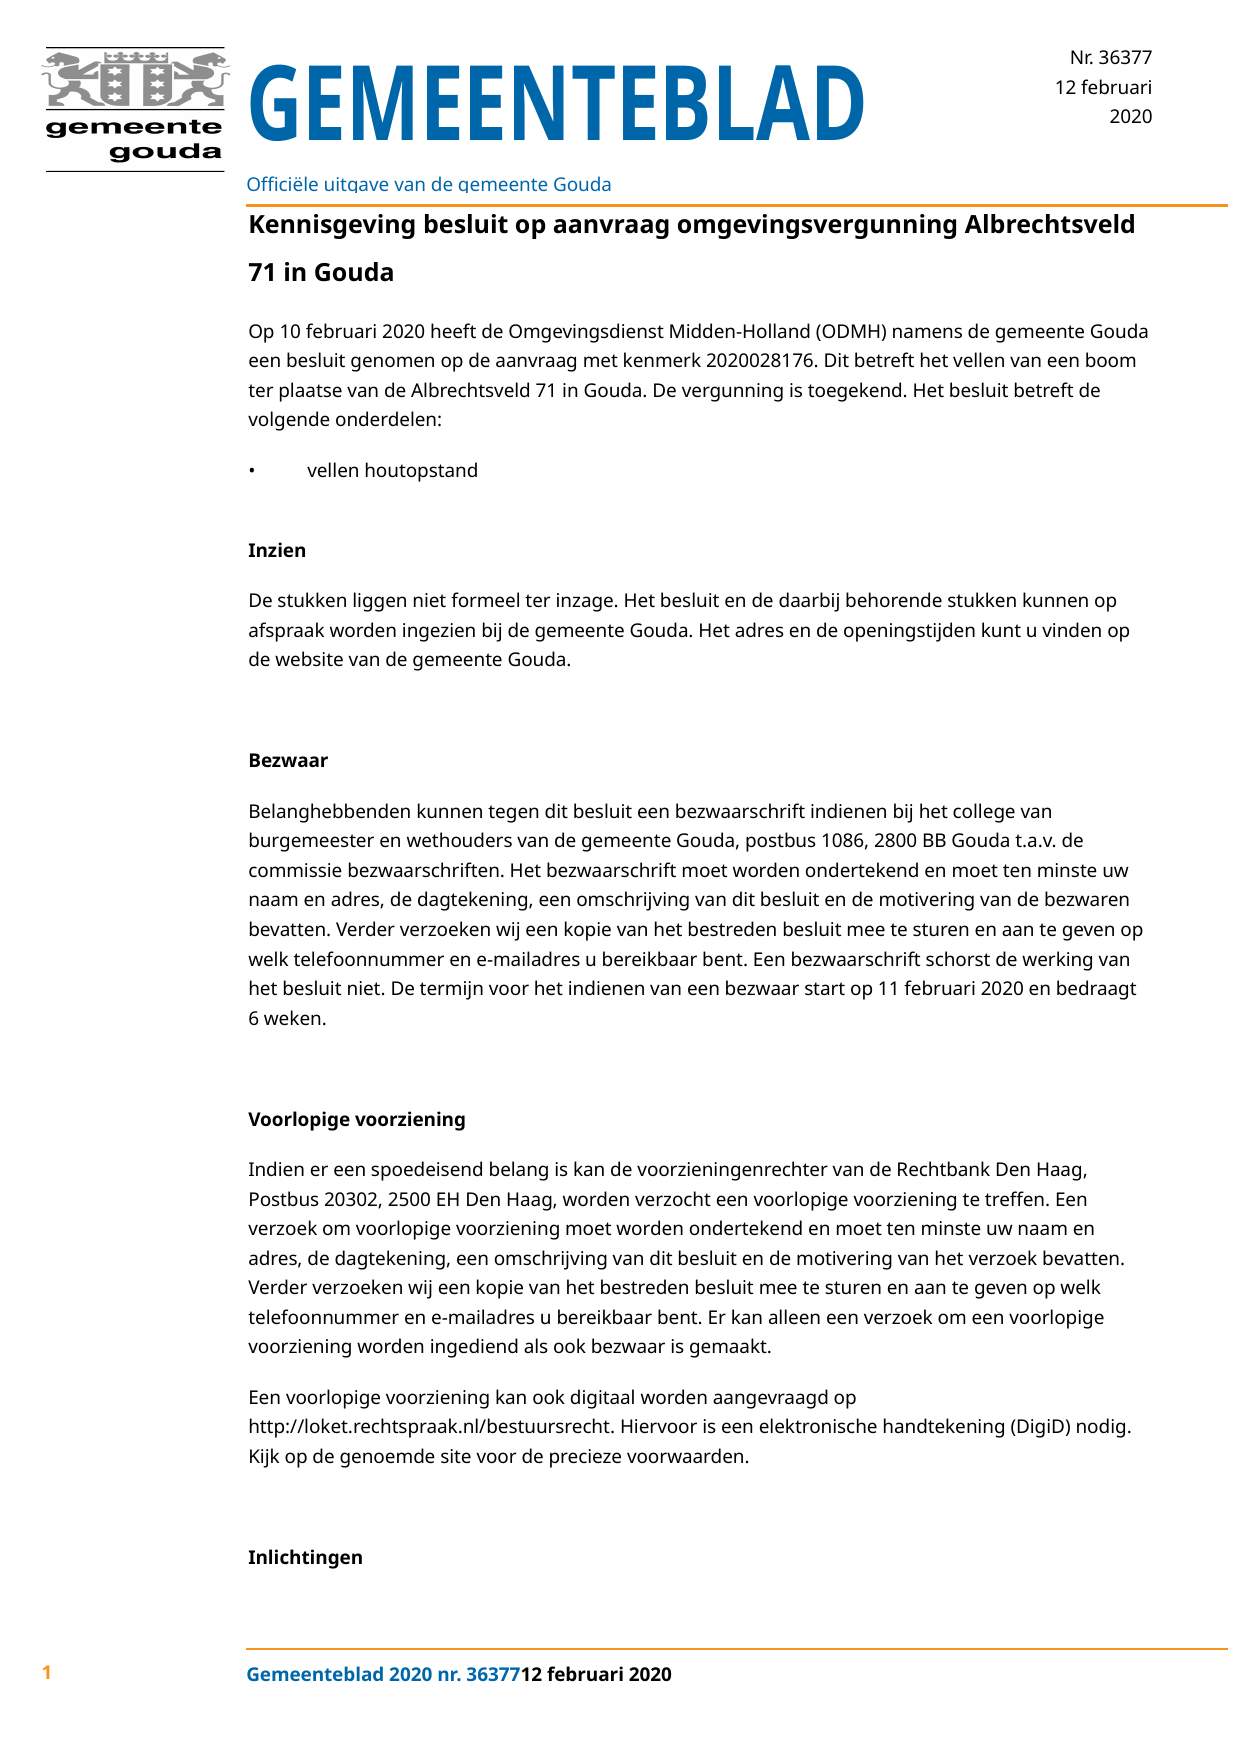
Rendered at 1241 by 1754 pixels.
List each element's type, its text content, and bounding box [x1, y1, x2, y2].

text Inzien [248, 537, 1152, 563]
text Een voorlopige voorziening kan ook digitaal worden aangevraagd op http://loket.rechtspraak.nl/bestuursrecht. Hiervoor is een elektronische handtekening (DigiD) nodig. Kijk op de genoemde site voor de precieze voorwaarden. [248, 1384, 1152, 1469]
text Inlichtingen [248, 1544, 1152, 1570]
text Kennisgeving besluit op aanvraag omgevingsvergunning Albrechtsveld 71 in Gouda [248, 207, 1152, 288]
text Bezwaar [248, 747, 1152, 773]
list vellen houtopstand [248, 457, 1152, 483]
text Op 10 februari 2020 heeft de Omgevingsdienst Midden-Holland (ODMH) namens de gemeente Gouda een besluit genomen op de aanvraag met kenmerk 2020028176. Dit betreft het vellen van een boom ter plaatse van de Albrechtsveld 71 in Gouda. De vergunning is toegekend. Het besluit betreft de volgende onderdelen: [248, 318, 1152, 432]
text De stukken liggen niet formeel ter inzage. Het besluit en de daarbij behorende stukken kunnen op afspraak worden ingezien bij de gemeente Gouda. Het adres en de openingstijden kunt u vinden op de website van de gemeente Gouda. [248, 587, 1152, 672]
picture [41, 47, 231, 172]
text Belanghebbenden kunnen tegen dit besluit een bezwaarschrift indienen bij het college van burgemeester en wethouders van de gemeente Gouda, postbus 1086, 2800 BB Gouda t.a.v. de commissie bezwaarschriften. Het bezwaarschrift moet worden ondertekend en moet ten minste uw naam en adres, de dagtekening, een omschrijving van dit besluit en de motivering van de bezwaren bevatten. Verder verzoeken wij een kopie van het bestreden besluit mee te sturen en aan te geven op welk telefoonnummer en e-mailadres u bereikbaar bent. Een bezwaarschrift schorst de werking van het besluit niet. De termijn voor het indienen van een bezwaar start op 11 februari 2020 en bedraagt 6 weken. [248, 798, 1152, 1031]
text Indien er een spoedeisend belang is kan de voorzieningenrechter van de Rechtbank Den Haag, Postbus 20302, 2500 EH Den Haag, worden verzocht een voorlopige voorziening te treffen. Een verzoek om voorlopige voorziening moet worden ondertekend en moet ten minste uw naam en adres, de dagtekening, een omschrijving van dit besluit en de motivering van het verzoek bevatten. Verder verzoeken wij een kopie van het bestreden besluit mee te sturen en aan te geven op welk telefoonnummer en e-mailadres u bereikbaar bent. Er kan alleen een verzoek om een voorlopige voorziening worden ingediend als ook bezwaar is gemaakt. [248, 1156, 1152, 1359]
text Voorlopige voorziening [248, 1106, 1152, 1132]
